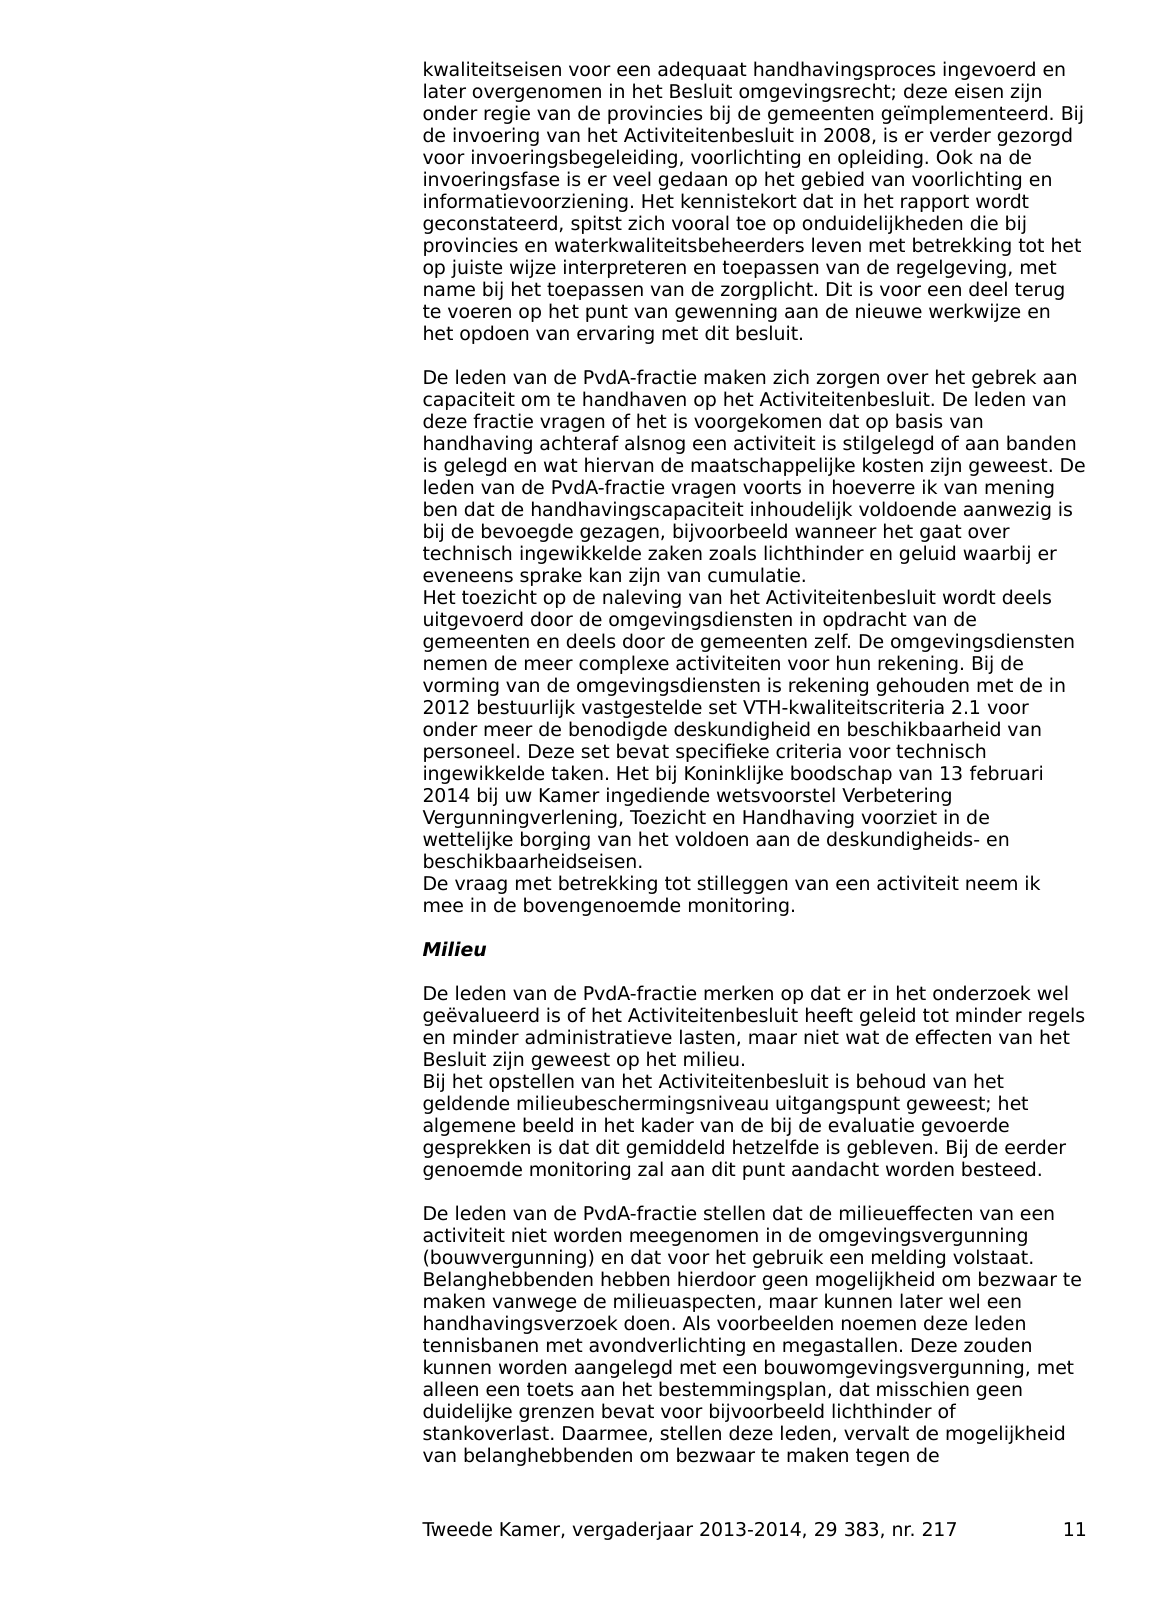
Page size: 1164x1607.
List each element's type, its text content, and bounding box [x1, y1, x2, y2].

text De leden van de PvdA-fractie maken zich zorgen over het gebrek aan capaciteit om te handhaven op het Activiteitenbesluit. De leden van deze fractie vragen of het is voorgekomen dat op basis van handhaving achteraf alsnog een activiteit is stilgelegd of aan banden is gelegd en wat hiervan de maatschappelijke kosten zijn geweest. De leden van de PvdA-fractie vragen voorts in hoeverre ik van mening ben dat de handhavingscapaciteit inhoudelijk voldoende aanwezig is bij de bevoegde gezagen, bijvoorbeeld wanneer het gaat over technisch ingewikkelde zaken zoals lichthinder en geluid waarbij er eveneens sprake kan zijn van cumulatie. [422, 367, 1087, 587]
subtitle Milieu [422, 939, 1087, 961]
text kwaliteitseisen voor een adequaat handhavingsproces ingevoerd en later overgenomen in het Besluit omgevingsrecht; deze eisen zijn onder regie van de provincies bij de gemeenten geïmplementeerd. Bij de invoering van het Activiteitenbesluit in 2008, is er verder gezorgd voor invoeringsbegeleiding, voorlichting en opleiding. Ook na de invoeringsfase is er veel gedaan op het gebied van voorlichting en informatievoorziening. Het kennistekort dat in het rapport wordt geconstateerd, spitst zich vooral toe op onduidelijkheden die bij provincies en waterkwaliteitsbeheerders leven met betrekking tot het op juiste wijze interpreteren en toepassen van de regelgeving, met name bij het toepassen van de zorgplicht. Dit is voor een deel terug te voeren op het punt van gewenning aan de nieuwe werkwijze en het opdoen van ervaring met dit besluit. [422, 59, 1087, 345]
text Bij het opstellen van het Activiteitenbesluit is behoud van het geldende milieubeschermingsniveau uitgangspunt geweest; het algemene beeld in het kader van de bij de evaluatie gevoerde gesprekken is dat dit gemiddeld hetzelfde is gebleven. Bij de eerder genoemde monitoring zal aan dit punt aandacht worden besteed. [422, 1071, 1087, 1181]
text De vraag met betrekking tot stilleggen van een activiteit neem ik mee in de bovengenoemde monitoring. [422, 872, 1087, 916]
text De leden van de PvdA-fractie merken op dat er in het onderzoek wel geëvalueerd is of het Activiteitenbesluit heeft geleid tot minder regels en minder administratieve lasten, maar niet wat de effecten van het Besluit zijn geweest op het milieu. [422, 983, 1087, 1071]
text Het toezicht op de naleving van het Activiteitenbesluit wordt deels uitgevoerd door de omgevingsdiensten in opdracht van de gemeenten en deels door de gemeenten zelf. De omgevingsdiensten nemen de meer complexe activiteiten voor hun rekening. Bij de vorming van de omgevingsdiensten is rekening gehouden met de in 2012 bestuurlijk vastgestelde set VTH-kwaliteitscriteria 2.1 voor onder meer de benodigde deskundigheid en beschikbaarheid van personeel. Deze set bevat specifieke criteria voor technisch ingewikkelde taken. Het bij Koninklijke boodschap van 13 februari 2014 bij uw Kamer ingediende wetsvoorstel Verbetering Vergunningverlening, Toezicht en Handhaving voorziet in de wettelijke borging van het voldoen aan de deskundigheids- en beschikbaarheidseisen. [422, 587, 1087, 872]
text De leden van de PvdA-fractie stellen dat de milieueffecten van een activiteit niet worden meegenomen in de omgevingsvergunning (bouwvergunning) en dat voor het gebruik een melding volstaat. Belanghebbenden hebben hierdoor geen mogelijkheid om bezwaar te maken vanwege de milieuaspecten, maar kunnen later wel een handhavingsverzoek doen. Als voorbeelden noemen deze leden tennisbanen met avondverlichting en megastallen. Deze zouden kunnen worden aangelegd met een bouwomgevingsvergunning, met alleen een toets aan het bestemmingsplan, dat misschien geen duidelijke grenzen bevat voor bijvoorbeeld lichthinder of stankoverlast. Daarmee, stellen deze leden, vervalt de mogelijkheid van belanghebbenden om bezwaar te maken tegen de [422, 1203, 1087, 1467]
